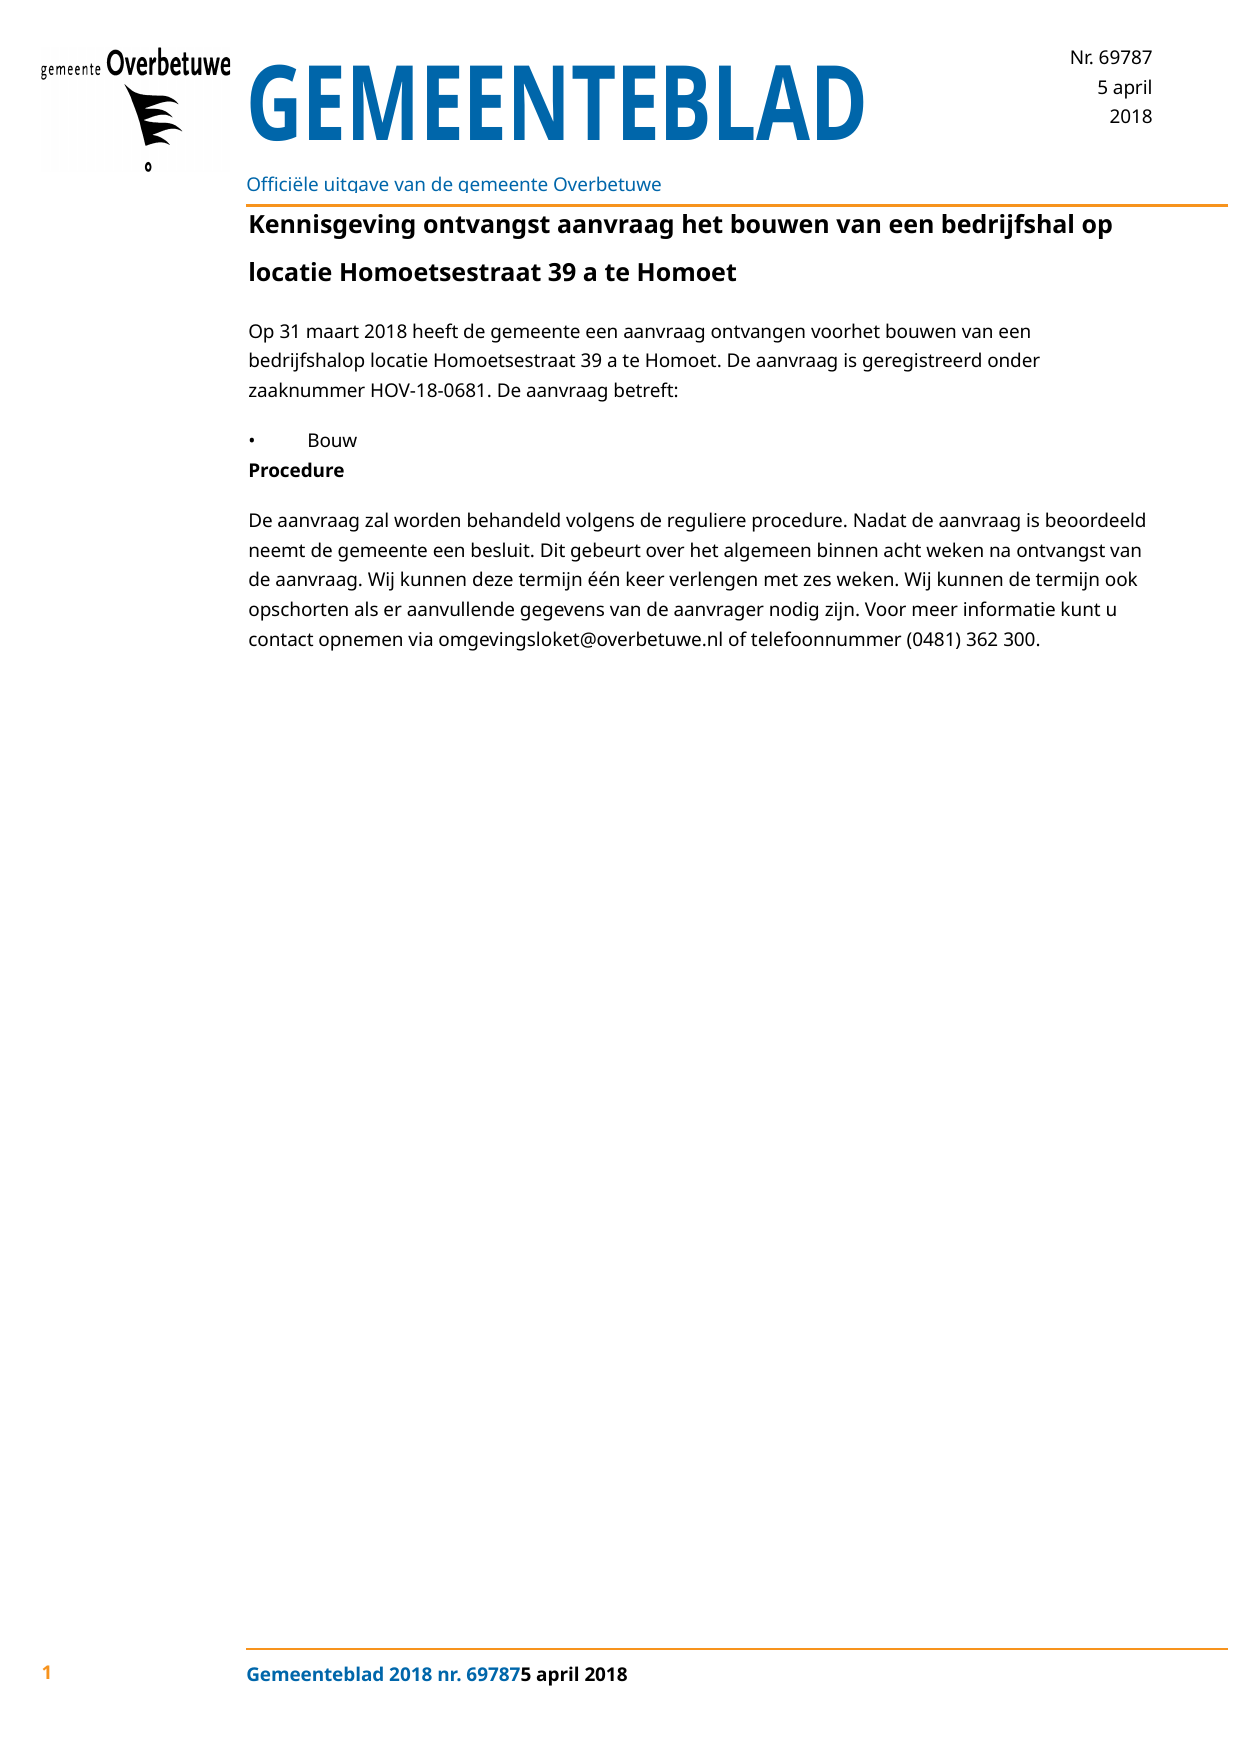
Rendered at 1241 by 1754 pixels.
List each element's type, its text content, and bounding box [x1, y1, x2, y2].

text Op 31 maart 2018 heeft de gemeente een aanvraag ontvangen voorhet bouwen van een bedrijfshalop locatie Homoetsestraat 39 a te Homoet. De aanvraag is geregistreerd onder zaaknummer HOV-18-0681. De aanvraag betreft: [248, 318, 1152, 403]
picture [41, 47, 231, 172]
text Kennisgeving ontvangst aanvraag het bouwen van een bedrijfshal op locatie Homoetsestraat 39 a te Homoet [248, 207, 1152, 288]
text De aanvraag zal worden behandeld volgens de reguliere procedure. Nadat de aanvraag is beoordeeld neemt de gemeente een besluit. Dit gebeurt over het algemeen binnen acht weken na ontvangst van de aanvraag. Wij kunnen deze termijn één keer verlengen met zes weken. Wij kunnen de termijn ook opschorten als er aanvullende gegevens van de aanvrager nodig zijn. Voor meer informatie kunt u contact opnemen via omgevingsloket@overbetuwe.nl of telefoonnummer (0481) 362 300. [248, 507, 1152, 652]
list Bouw [248, 427, 1152, 453]
text Procedure [248, 457, 1152, 483]
